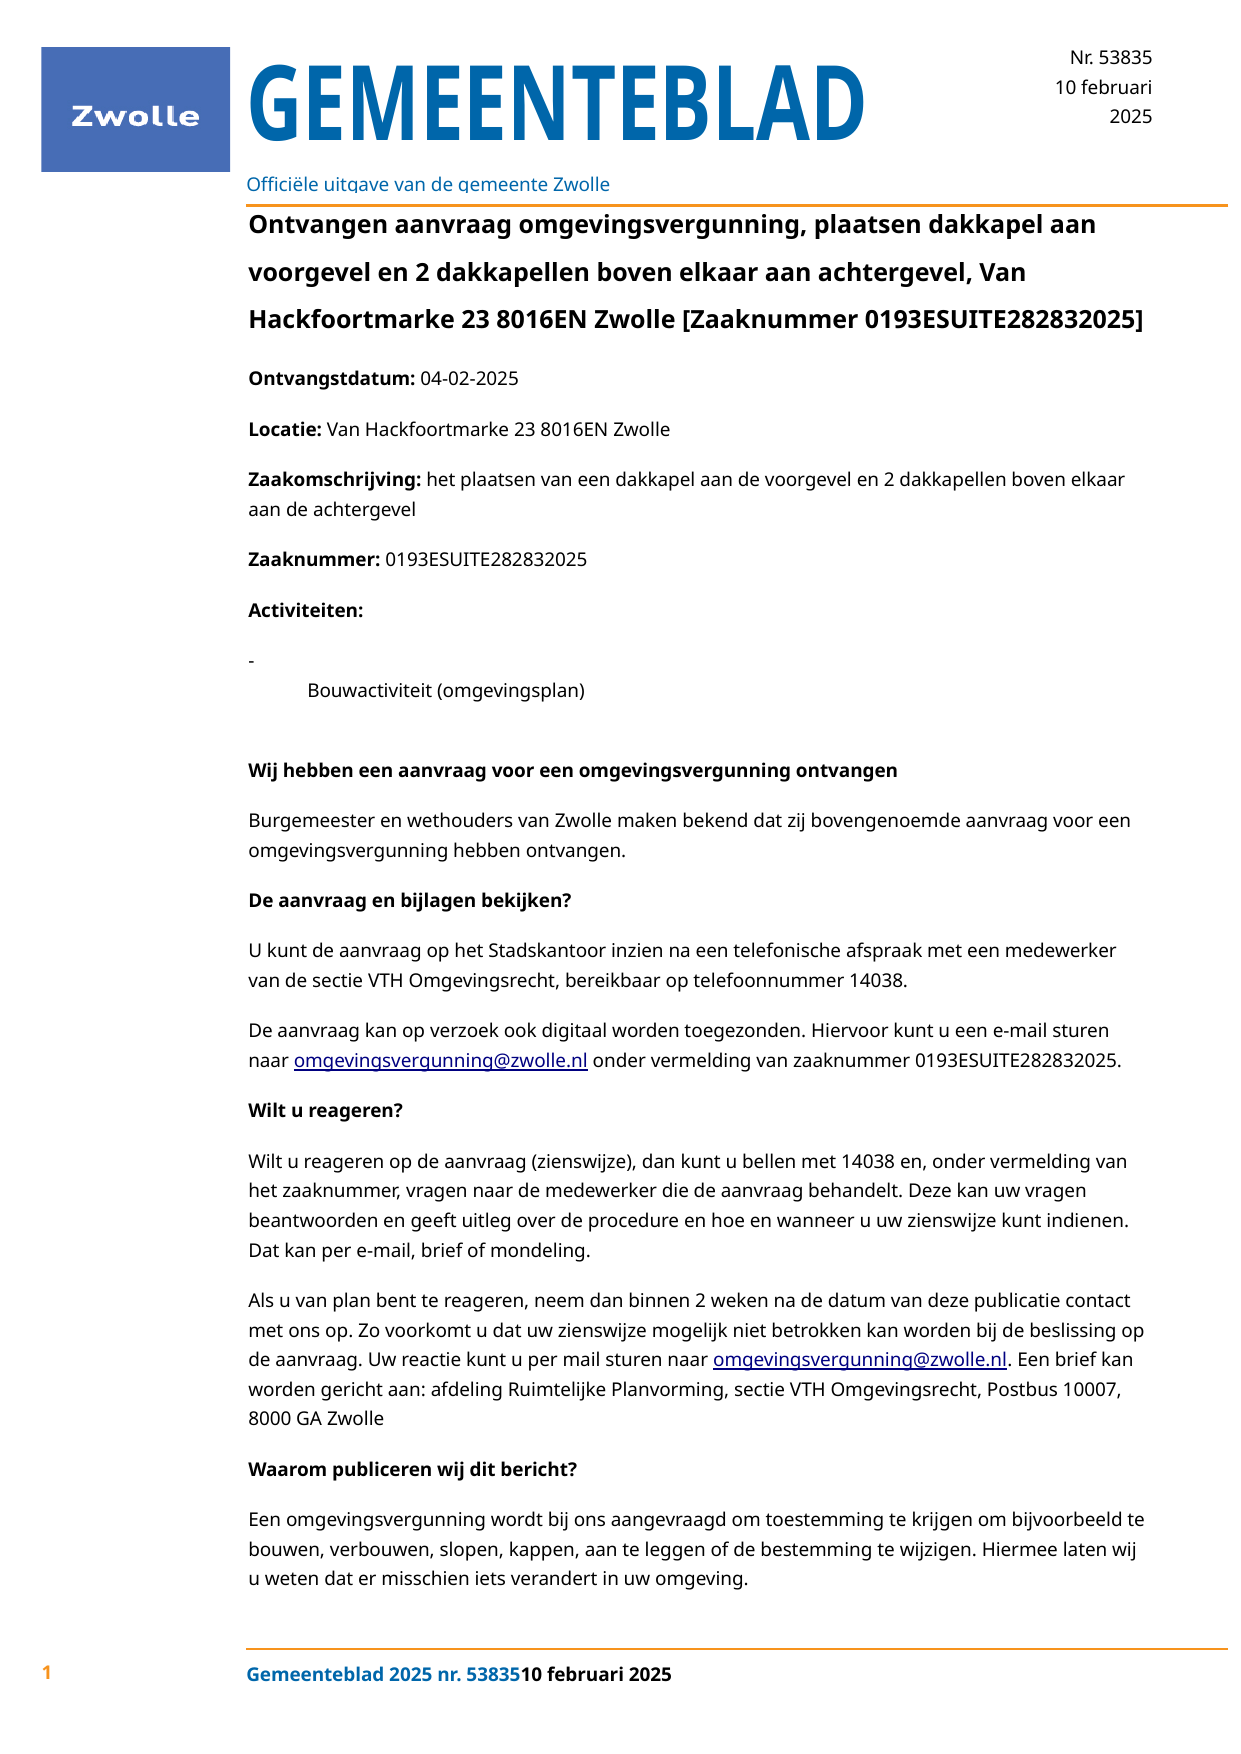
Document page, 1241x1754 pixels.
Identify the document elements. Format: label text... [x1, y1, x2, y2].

text Een omgevingsvergunning wordt bij ons aangevraagd om toestemming te krijgen om bijvoorbeeld te bouwen, verbouwen, slopen, kappen, aan te leggen of de bestemming te wijzigen. Hiermee laten wij u weten dat er misschien iets verandert in uw omgeving. [248, 1506, 1152, 1591]
list Bouwactiviteit (omgevingsplan) [248, 677, 1152, 702]
text Burgemeester en wethouders van Zwolle maken bekend dat zij bovengenoemde aanvraag voor een omgevingsvergunning hebben ontvangen. [248, 807, 1152, 862]
text Activiteiten: [248, 597, 1152, 622]
text Als u van plan bent te reageren, neem dan binnen 2 weken na de datum van deze publicatie contact met ons op. Zo voorkomt u dat uw zienswijze mogelijk niet betrokken kan worden bij de beslissing op de aanvraag. Uw reactie kunt u per mail sturen naar omgevingsvergunning@zwolle.nl. Een brief kan worden gericht aan: afdeling Ruimtelijke Planvorming, sectie VTH Omgevingsrecht, Postbus 10007, 8000 GA Zwolle [248, 1287, 1152, 1431]
text Waarom publiceren wij dit bericht? [248, 1456, 1152, 1482]
text Wij hebben een aanvraag voor een omgevingsvergunning ontvangen [248, 757, 1152, 782]
text De aanvraag kan op verzoek ook digitaal worden toegezonden. Hiervoor kunt u een e-mail sturen naar omgevingsvergunning@zwolle.nl onder vermelding van zaaknummer 0193ESUITE282832025. [248, 1018, 1152, 1073]
text Ontvangen aanvraag omgevingsvergunning, plaatsen dakkapel aan voorgevel en 2 dakkapellen boven elkaar aan achtergevel, Van Hackfoortmarke 23 8016EN Zwolle [Zaaknummer 0193ESUITE282832025] [248, 207, 1152, 336]
text U kunt de aanvraag op het Stadskantoor inzien na een telefonische afspraak met een medewerker van de sectie VTH Omgevingsrecht, bereikbaar op telefoonnummer 14038. [248, 938, 1152, 993]
text Ontvangstdatum: 04-02-2025 [248, 366, 1152, 391]
text Locatie: Van Hackfoortmarke 23 8016EN Zwolle [248, 416, 1152, 442]
text Zaakomschrijving: het plaatsen van een dakkapel aan de voorgevel en 2 dakkapellen boven elkaar aan de achtergevel [248, 466, 1152, 522]
text Wilt u reageren op de aanvraag (zienswijze), dan kunt u bellen met 14038 en, onder vermelding van het zaaknummer, vragen naar de medewerker die de aanvraag behandelt. Deze kan uw vragen beantwoorden en geeft uitleg over de procedure en hoe en wanneer u uw zienswijze kunt indienen. Dat kan per e-mail, brief of mondeling. [248, 1148, 1152, 1262]
text Wilt u reageren? [248, 1098, 1152, 1123]
picture [41, 47, 231, 172]
text De aanvraag en bijlagen bekijken? [248, 887, 1152, 913]
text Zaaknummer: 0193ESUITE282832025 [248, 546, 1152, 572]
